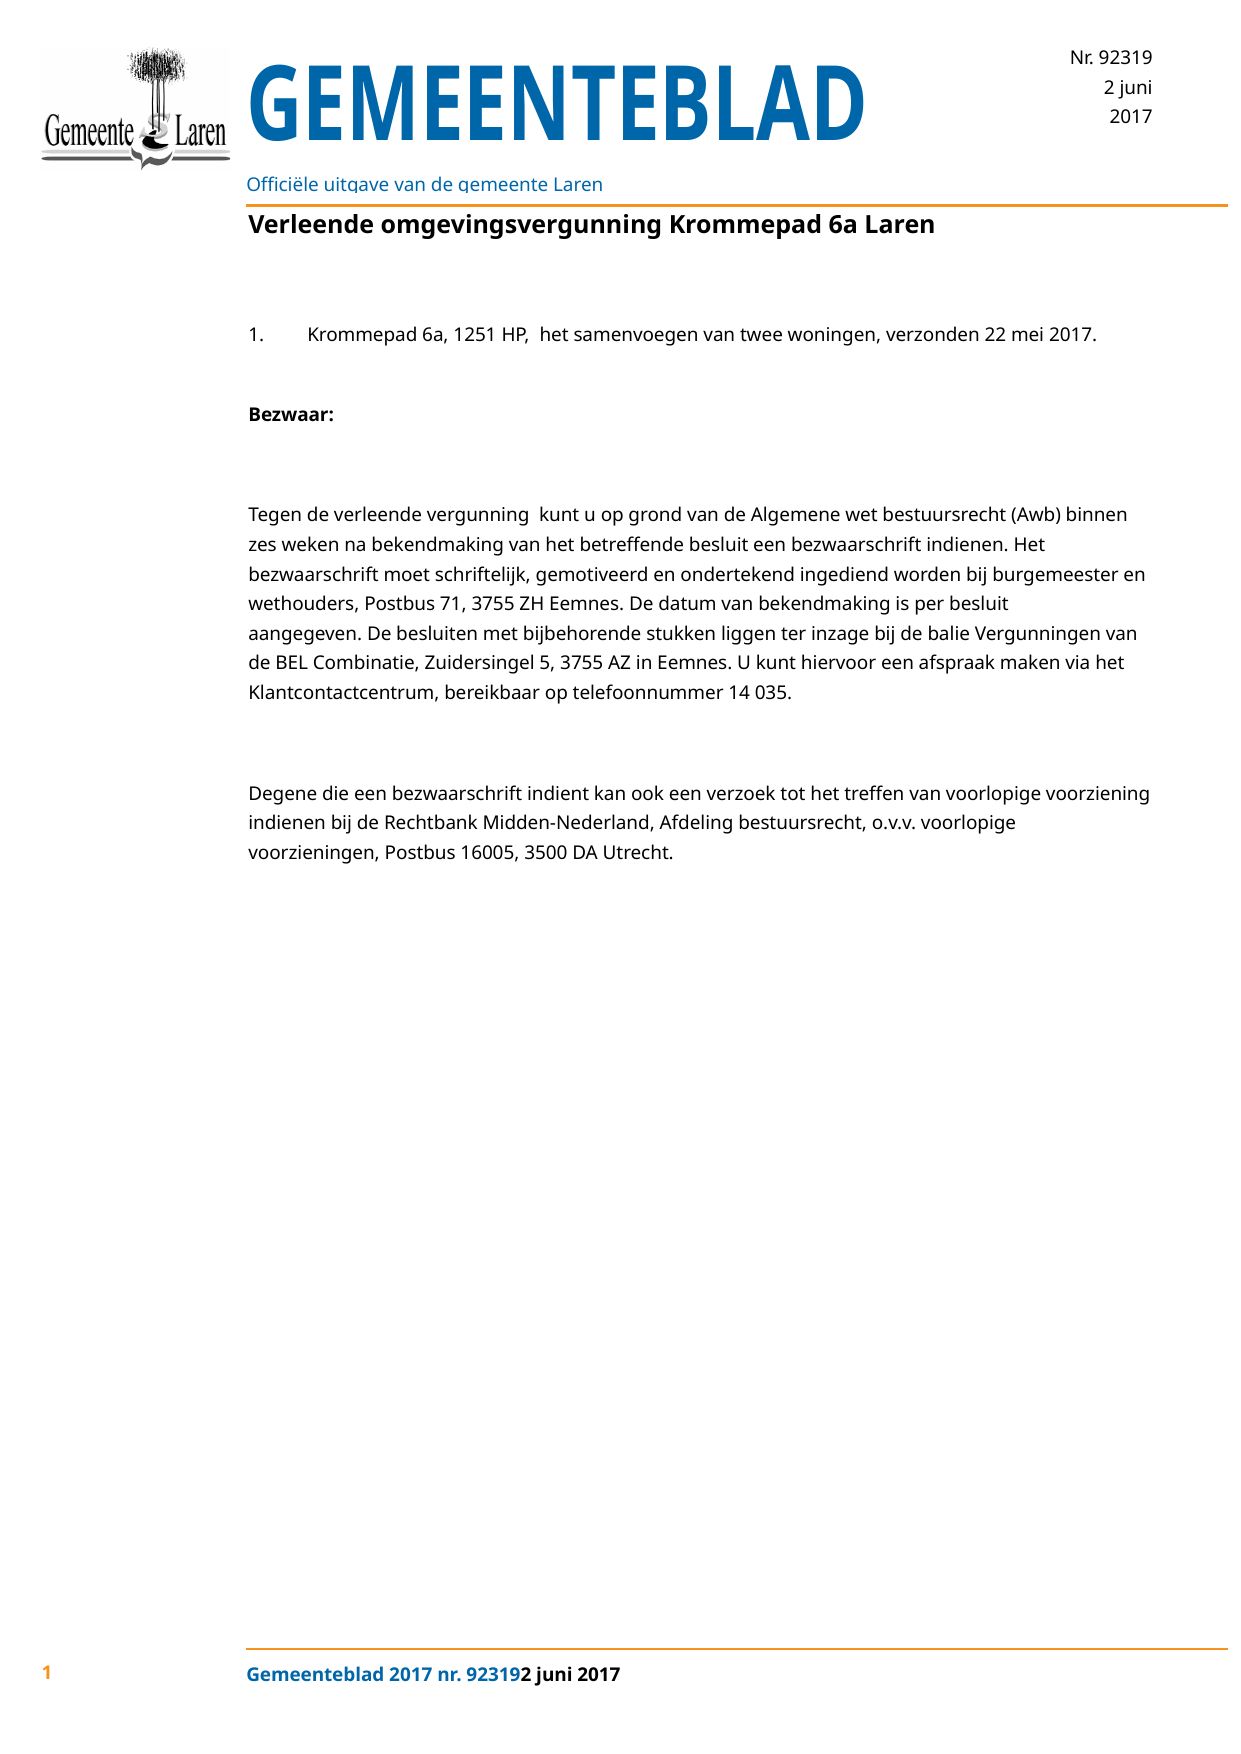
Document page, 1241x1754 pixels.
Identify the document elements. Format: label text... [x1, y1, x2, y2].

text Tegen de verleende vergunning kunt u op grond van de Algemene wet bestuursrecht (Awb) binnen zes weken na bekendmaking van het betreffende besluit een bezwaarschrift indienen. Het bezwaarschrift moet schriftelijk, gemotiveerd en ondertekend ingediend worden bij burgemeester en wethouders, Postbus 71, 3755 ZH Eemnes. De datum van bekendmaking is per besluit aangegeven. De besluiten met bijbehorende stukken liggen ter inzage bij de balie Vergunningen van de BEL Combinatie, Zuidersingel 5, 3755 AZ in Eemnes. U kunt hiervoor een afspraak maken via het Klantcontactcentrum, bereikbaar op telefoonnummer 14 035. [248, 502, 1152, 705]
text Bezwaar: [248, 401, 1152, 426]
text Verleende omgevingsvergunning Krommepad 6a Laren [248, 207, 1152, 241]
picture [41, 47, 231, 172]
text Degene die een bezwaarschrift indient kan ook een verzoek tot het treffen van voorlopige voorziening indienen bij de Rechtbank Midden-Nederland, Afdeling bestuursrecht, o.v.v. voorlopige voorzieningen, Postbus 16005, 3500 DA Utrecht. [248, 780, 1152, 865]
list Krommepad 6a, 1251 HP, het samenvoegen van twee woningen, verzonden 22 mei 2017. [248, 321, 1152, 346]
